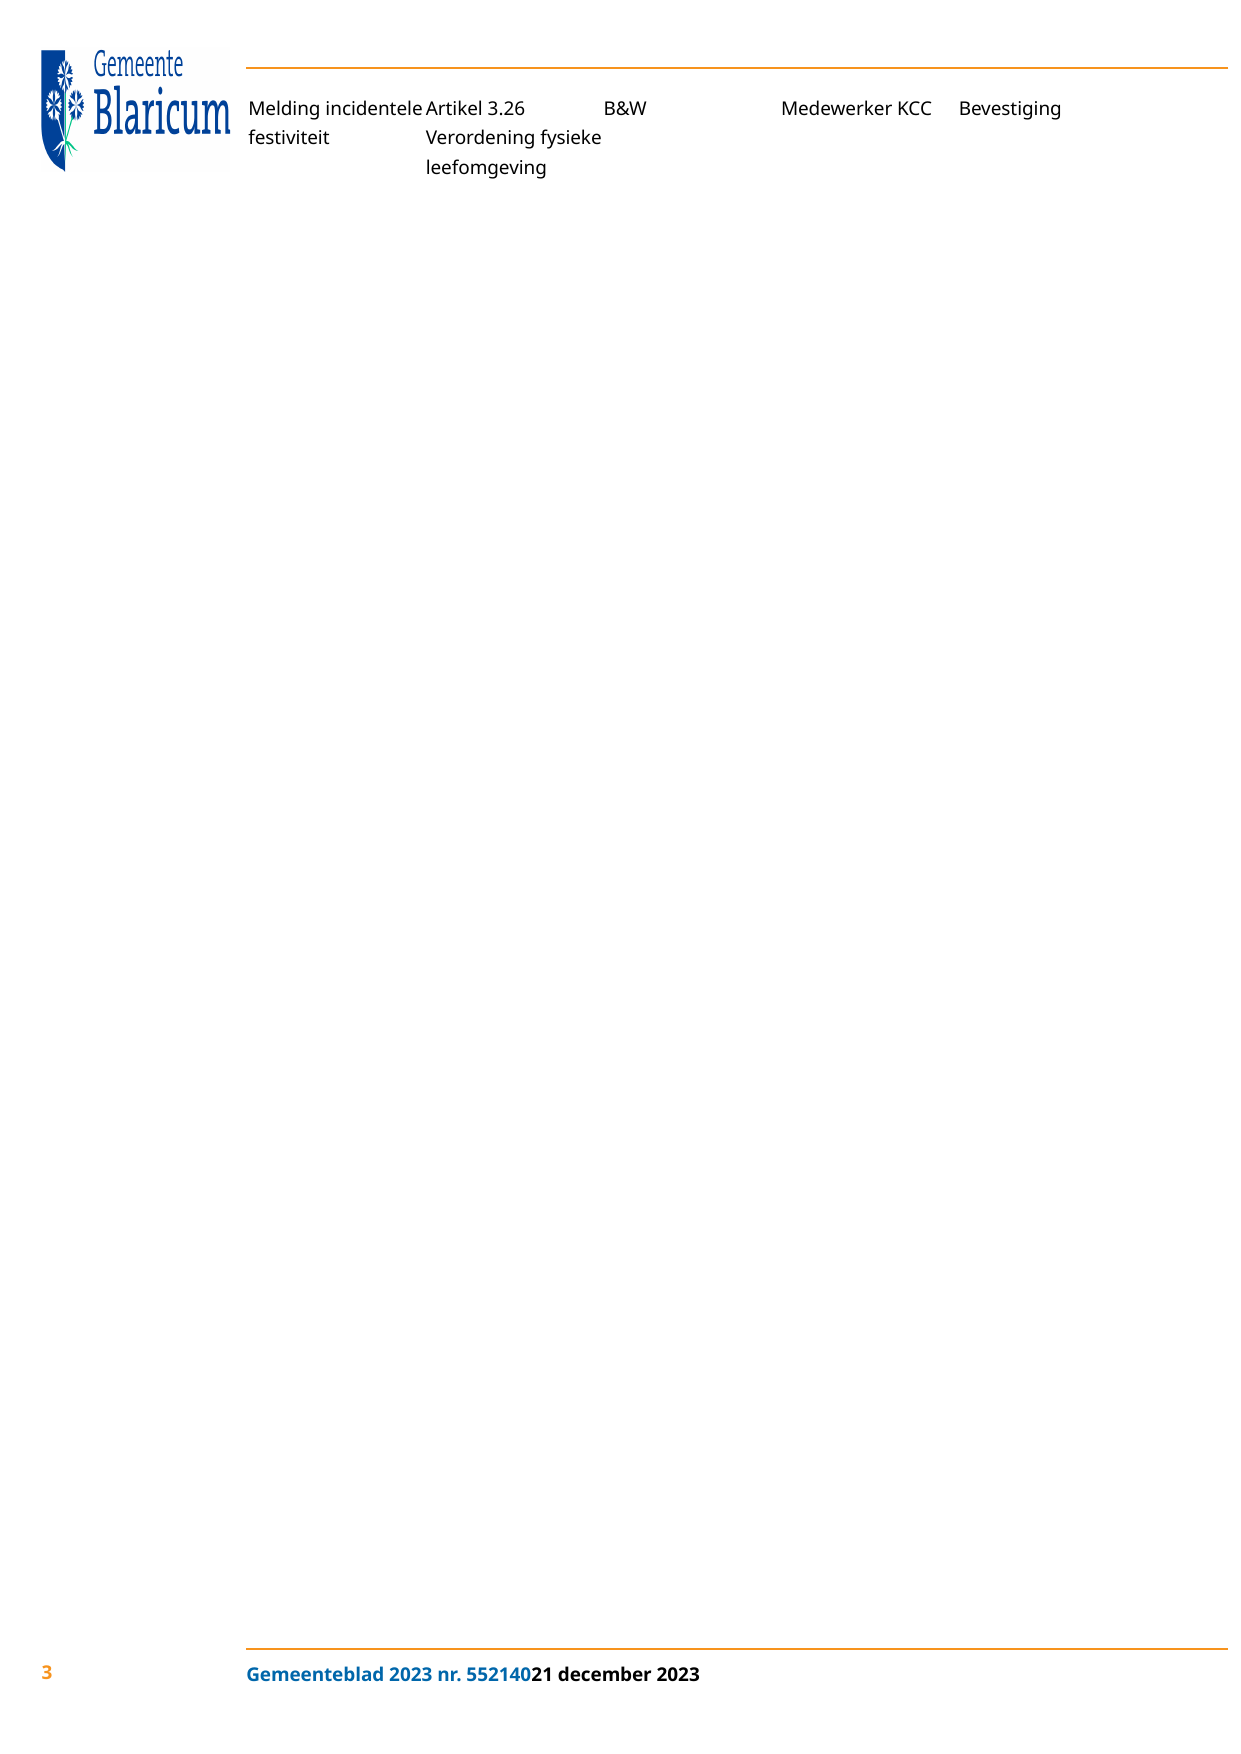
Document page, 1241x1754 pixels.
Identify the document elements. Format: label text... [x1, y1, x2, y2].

table_cell Medewerker KCC [781, 95, 958, 180]
table_cell Bevestiging [959, 95, 1152, 180]
table_cell B&W [603, 95, 781, 180]
table_cell Artikel 3.26 Verordening fysieke leefomgeving [426, 95, 603, 180]
picture [41, 47, 231, 172]
table_cell Melding incidentele festiviteit [248, 95, 426, 180]
